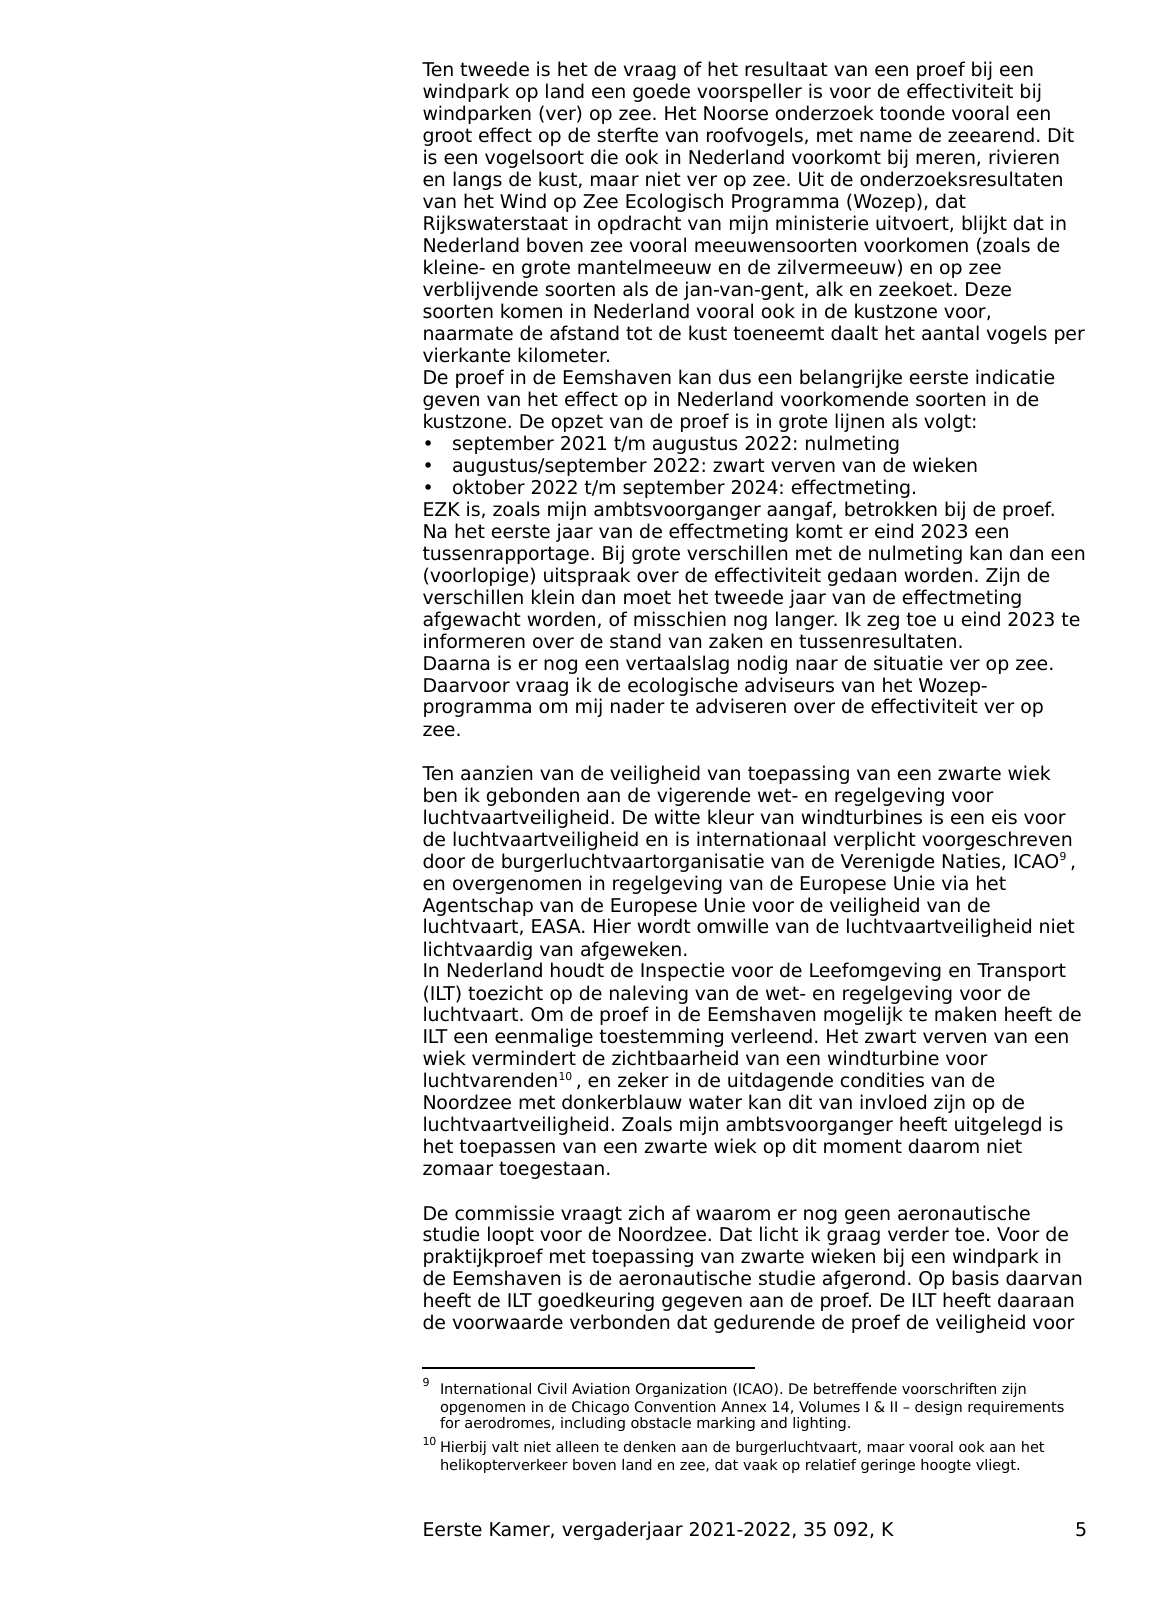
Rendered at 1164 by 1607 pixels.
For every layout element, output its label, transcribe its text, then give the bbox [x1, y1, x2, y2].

text De proef in de Eemshaven kan dus een belangrijke eerste indicatie geven van het effect op in Nederland voorkomende soorten in de kustzone. De opzet van de proef is in grote lijnen als volgt: [422, 367, 1087, 433]
text Hierbij valt niet alleen te denken aan de burgerluchtvaart, maar vooral ook aan het helikopterverkeer boven land en zee, dat vaak op relatief geringe hoogte vliegt. [422, 1435, 1087, 1474]
text • augustus/september 2022: zwart verven van de wieken [422, 455, 1087, 477]
text Ten aanzien van de veiligheid van toepassing van een zwarte wiek ben ik gebonden aan de vigerende wet- en regelgeving voor luchtvaartveiligheid. De witte kleur van windturbines is een eis voor de luchtvaartveiligheid en is internationaal verplicht voorgeschreven door de burgerluchtvaartorganisatie van de Verenigde Naties, ICAO, en overgenomen in regelgeving van de Europese Unie via het Agentschap van de Europese Unie voor de veiligheid van de luchtvaart, EASA. Hier wordt omwille van de luchtvaartveiligheid niet lichtvaardig van afgeweken. [422, 763, 1087, 960]
text Daarna is er nog een vertaalslag nodig naar de situatie ver op zee. Daarvoor vraag ik de ecologische adviseurs van het Wozep-programma om mij nader te adviseren over de effectiviteit ver op zee. [422, 652, 1087, 740]
text • september 2021 t/m augustus 2022: nulmeting [422, 433, 1087, 455]
text De commissie vraagt zich af waarom er nog geen aeronautische studie loopt voor de Noordzee. Dat licht ik graag verder toe. Voor de praktijkproef met toepassing van zwarte wieken bij een windpark in de Eemshaven is de aeronautische studie afgerond. Op basis daarvan heeft de ILT goedkeuring gegeven aan de proef. De ILT heeft daaraan de voorwaarde verbonden dat gedurende de proef de veiligheid voor [422, 1202, 1087, 1334]
text Ten tweede is het de vraag of het resultaat van een proef bij een windpark op land een goede voorspeller is voor de effectiviteit bij windparken (ver) op zee. Het Noorse onderzoek toonde vooral een groot effect op de sterfte van roofvogels, met name de zeearend. Dit is een vogelsoort die ook in Nederland voorkomt bij meren, rivieren en langs de kust, maar niet ver op zee. Uit de onderzoeksresultaten van het Wind op Zee Ecologisch Programma (Wozep), dat Rijkswaterstaat in opdracht van mijn ministerie uitvoert, blijkt dat in Nederland boven zee vooral meeuwensoorten voorkomen (zoals de kleine- en grote mantelmeeuw en de zilvermeeuw) en op zee verblijvende soorten als de jan-van-gent, alk en zeekoet. Deze soorten komen in Nederland vooral ook in de kustzone voor, naarmate de afstand tot de kust toeneemt daalt het aantal vogels per vierkante kilometer. [422, 59, 1087, 367]
text EZK is, zoals mijn ambtsvoorganger aangaf, betrokken bij de proef. Na het eerste jaar van de effectmeting komt er eind 2023 een tussenrapportage. Bij grote verschillen met de nulmeting kan dan een (voorlopige) uitspraak over de effectiviteit gedaan worden. Zijn de verschillen klein dan moet het tweede jaar van de effectmeting afgewacht worden, of misschien nog langer. Ik zeg toe u eind 2023 te informeren over de stand van zaken en tussenresultaten. [422, 499, 1087, 652]
text • oktober 2022 t/m september 2024: effectmeting. [422, 477, 1087, 499]
text International Civil Aviation Organization (ICAO). De betreffende voorschriften zijn opgenomen in de Chicago Convention Annex 14, Volumes I & II – design requirements for aerodromes, including obstacle marking and lighting. [422, 1377, 1087, 1432]
text In Nederland houdt de Inspectie voor de Leefomgeving en Transport (ILT) toezicht op de naleving van de wet- en regelgeving voor de luchtvaart. Om de proef in de Eemshaven mogelijk te maken heeft de ILT een eenmalige toestemming verleend. Het zwart verven van een wiek vermindert de zichtbaarheid van een windturbine voor luchtvarenden, en zeker in de uitdagende condities van de Noordzee met donkerblauw water kan dit van invloed zijn op de luchtvaartveiligheid. Zoals mijn ambtsvoorganger heeft uitgelegd is het toepassen van een zwarte wiek op dit moment daarom niet zomaar toegestaan. [422, 960, 1087, 1180]
